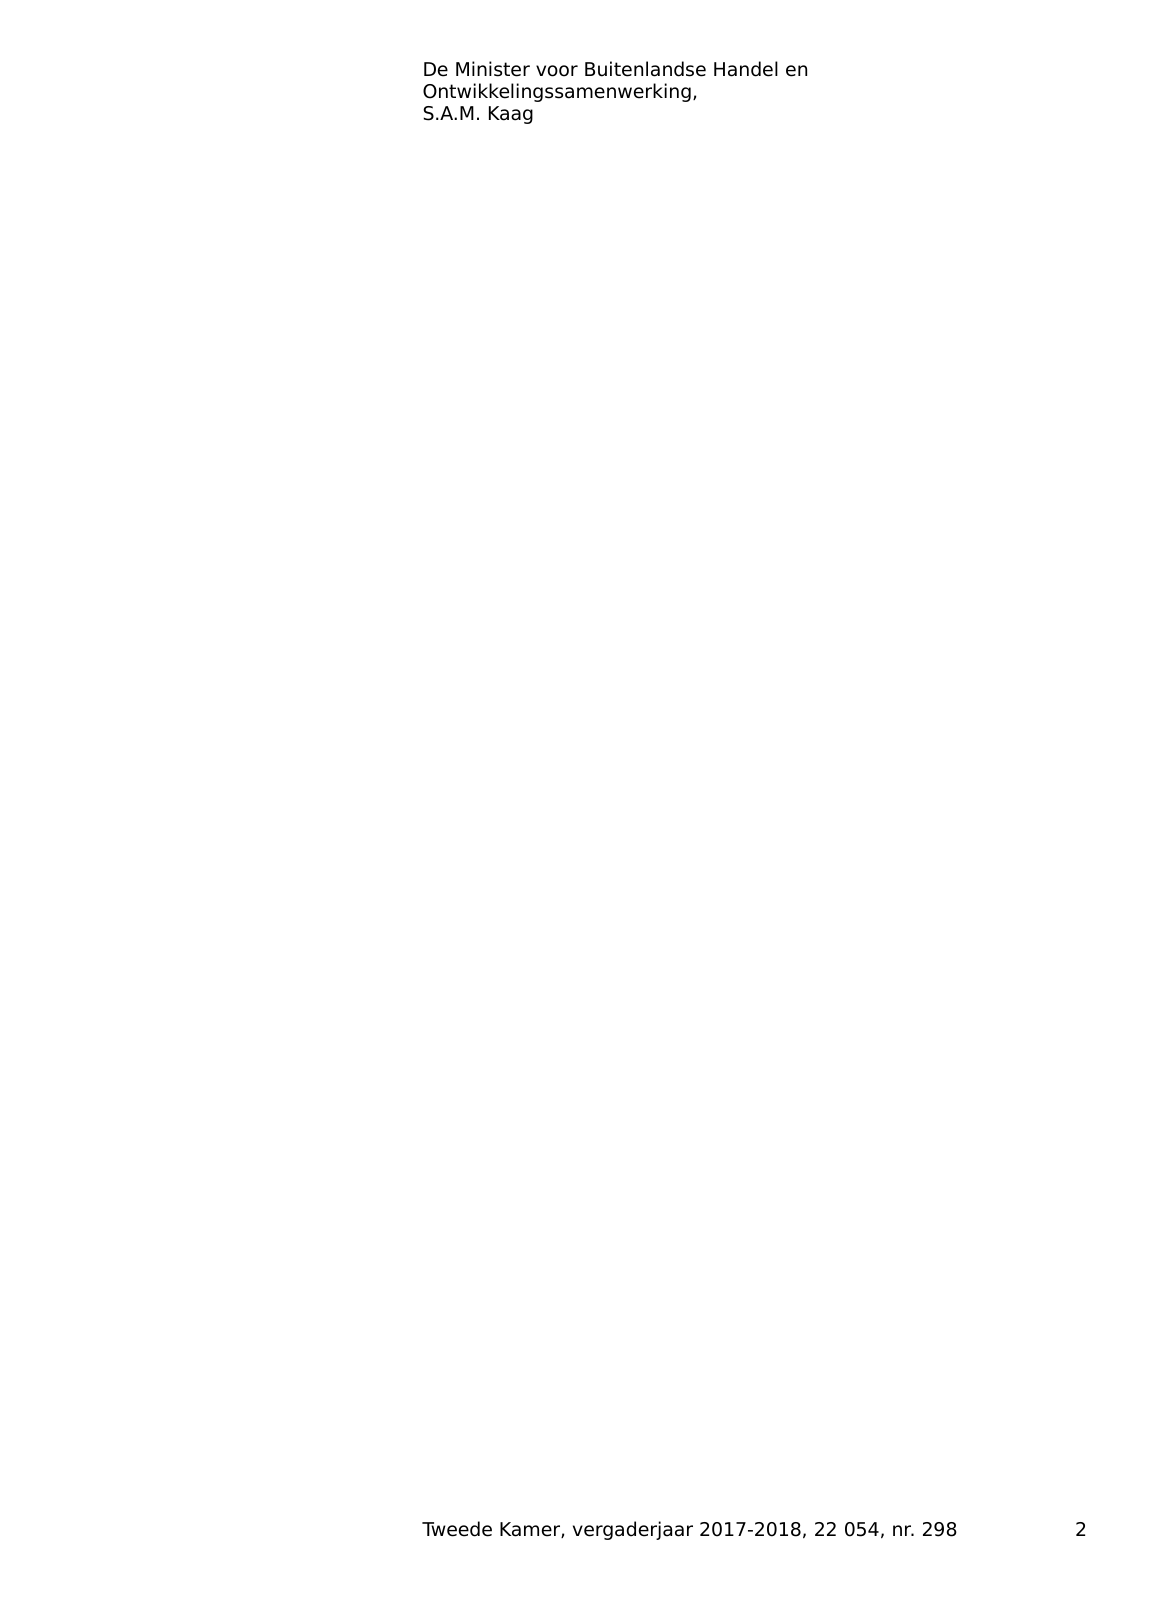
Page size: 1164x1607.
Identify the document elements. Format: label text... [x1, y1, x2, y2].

text De Minister voor Buitenlandse Handel en Ontwikkelingssamenwerking, S.A.M. Kaag [422, 59, 1087, 125]
